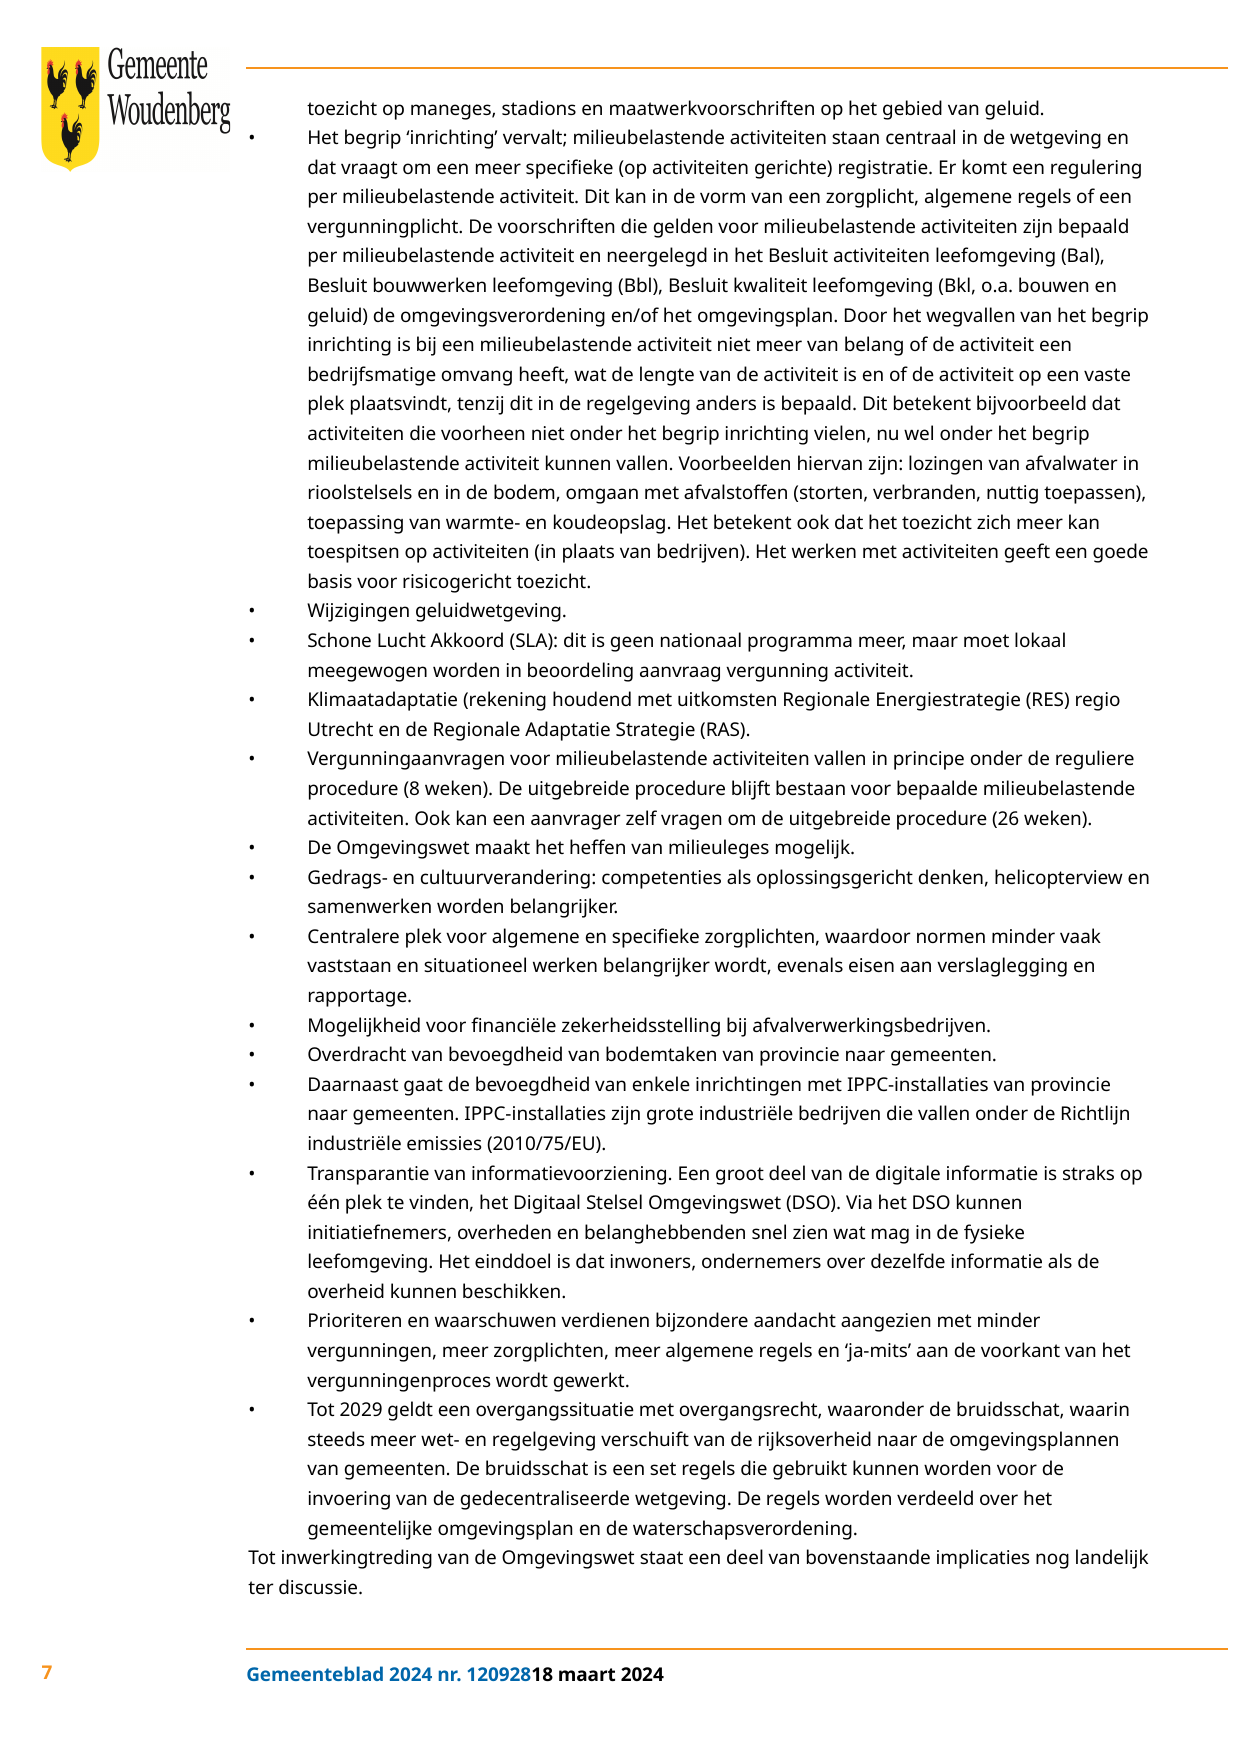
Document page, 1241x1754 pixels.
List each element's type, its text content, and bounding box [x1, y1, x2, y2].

list Overdracht van bevoegdheid van bodemtaken van provincie naar gemeenten. [248, 1041, 1152, 1067]
list Vergunningaanvragen voor milieubelastende activiteiten vallen in principe onder de reguliere procedure (8 weken). De uitgebreide procedure blijft bestaan voor bepaalde milieubelastende activiteiten. Ook kan een aanvrager zelf vragen om de uitgebreide procedure (26 weken). [248, 746, 1152, 831]
list De Omgevingswet maakt het heffen van milieuleges mogelijk. [248, 834, 1152, 860]
list Gedrags- en cultuurverandering: competenties als oplossingsgericht denken, helicopterview en samenwerken worden belangrijker. [248, 864, 1152, 919]
list Transparantie van informatievoorziening. Een groot deel van de digitale informatie is straks op één plek te vinden, het Digitaal Stelsel Omgevingswet (DSO). Via het DSO kunnen initiatiefnemers, overheden en belanghebbenden snel zien wat mag in de fysieke leefomgeving. Het einddoel is dat inwoners, ondernemers over dezelfde informatie als de overheid kunnen beschikken. [248, 1160, 1152, 1304]
list Prioriteren en waarschuwen verdienen bijzondere aandacht aangezien met minder vergunningen, meer zorgplichten, meer algemene regels en ‘ja-mits’ aan de voorkant van het vergunningenproces wordt gewerkt. [248, 1308, 1152, 1393]
list Mogelijkheid voor financiële zekerheidsstelling bij afvalverwerkingsbedrijven. [248, 1012, 1152, 1038]
text Tot inwerkingtreding van de Omgevingswet staat een deel van bovenstaande implicaties nog landelijk ter discussie. [248, 1544, 1152, 1600]
list Klimaatadaptatie (rekening houdend met uitkomsten Regionale Energiestrategie (RES) regio Utrecht en de Regionale Adaptatie Strategie (RAS). [248, 686, 1152, 742]
list Wijzigingen geluidwetgeving. [248, 598, 1152, 623]
list toezicht op maneges, stadions en maatwerkvoorschriften op het gebied van geluid. [248, 95, 1152, 121]
list Tot 2029 geldt een overgangssituatie met overgangsrecht, waaronder de bruidsschat, waarin steeds meer wet- en regelgeving verschuift van de rijksoverheid naar de omgevingsplannen van gemeenten. De bruidsschat is een set regels die gebruikt kunnen worden voor de invoering van de gedecentraliseerde wetgeving. De regels worden verdeeld over het gemeentelijke omgevingsplan en de waterschapsverordening. [248, 1396, 1152, 1541]
list Centralere plek voor algemene en specifieke zorgplichten, waardoor normen minder vaak vaststaan en situationeel werken belangrijker wordt, evenals eisen aan verslaglegging en rapportage. [248, 923, 1152, 1008]
picture [41, 47, 231, 172]
list Schone Lucht Akkoord (SLA): dit is geen nationaal programma meer, maar moet lokaal meegewogen worden in beoordeling aanvraag vergunning activiteit. [248, 627, 1152, 683]
list Het begrip ‘inrichting’ vervalt; milieubelastende activiteiten staan centraal in de wetgeving en dat vraagt om een meer specifieke (op activiteiten gerichte) registratie. Er komt een regulering per milieubelastende activiteit. Dit kan in de vorm van een zorgplicht, algemene regels of een vergunningplicht. De voorschriften die gelden voor milieubelastende activiteiten zijn bepaald per milieubelastende activiteit en neergelegd in het Besluit activiteiten leefomgeving (Bal), Besluit bouwwerken leefomgeving (Bbl), Besluit kwaliteit leefomgeving (Bkl, o.a. bouwen en geluid) de omgevingsverordening en/of het omgevingsplan. Door het wegvallen van het begrip inrichting is bij een milieubelastende activiteit niet meer van belang of de activiteit een bedrijfsmatige omvang heeft, wat de lengte van de activiteit is en of de activiteit op een vaste plek plaatsvindt, tenzij dit in de regelgeving anders is bepaald. Dit betekent bijvoorbeeld dat activiteiten die voorheen niet onder het begrip inrichting vielen, nu wel onder het begrip milieubelastende activiteit kunnen vallen. Voorbeelden hiervan zijn: lozingen van afvalwater in rioolstelsels en in de bodem, omgaan met afvalstoffen (storten, verbranden, nuttig toepassen), toepassing van warmte- en koudeopslag. Het betekent ook dat het toezicht zich meer kan toespitsen op activiteiten (in plaats van bedrijven). Het werken met activiteiten geeft een goede basis voor risicogericht toezicht. [248, 124, 1152, 594]
list Daarnaast gaat de bevoegdheid van enkele inrichtingen met IPPC-installaties van provincie naar gemeenten. IPPC-installaties zijn grote industriële bedrijven die vallen onder de Richtlijn industriële emissies (2010/75/EU). [248, 1071, 1152, 1156]
